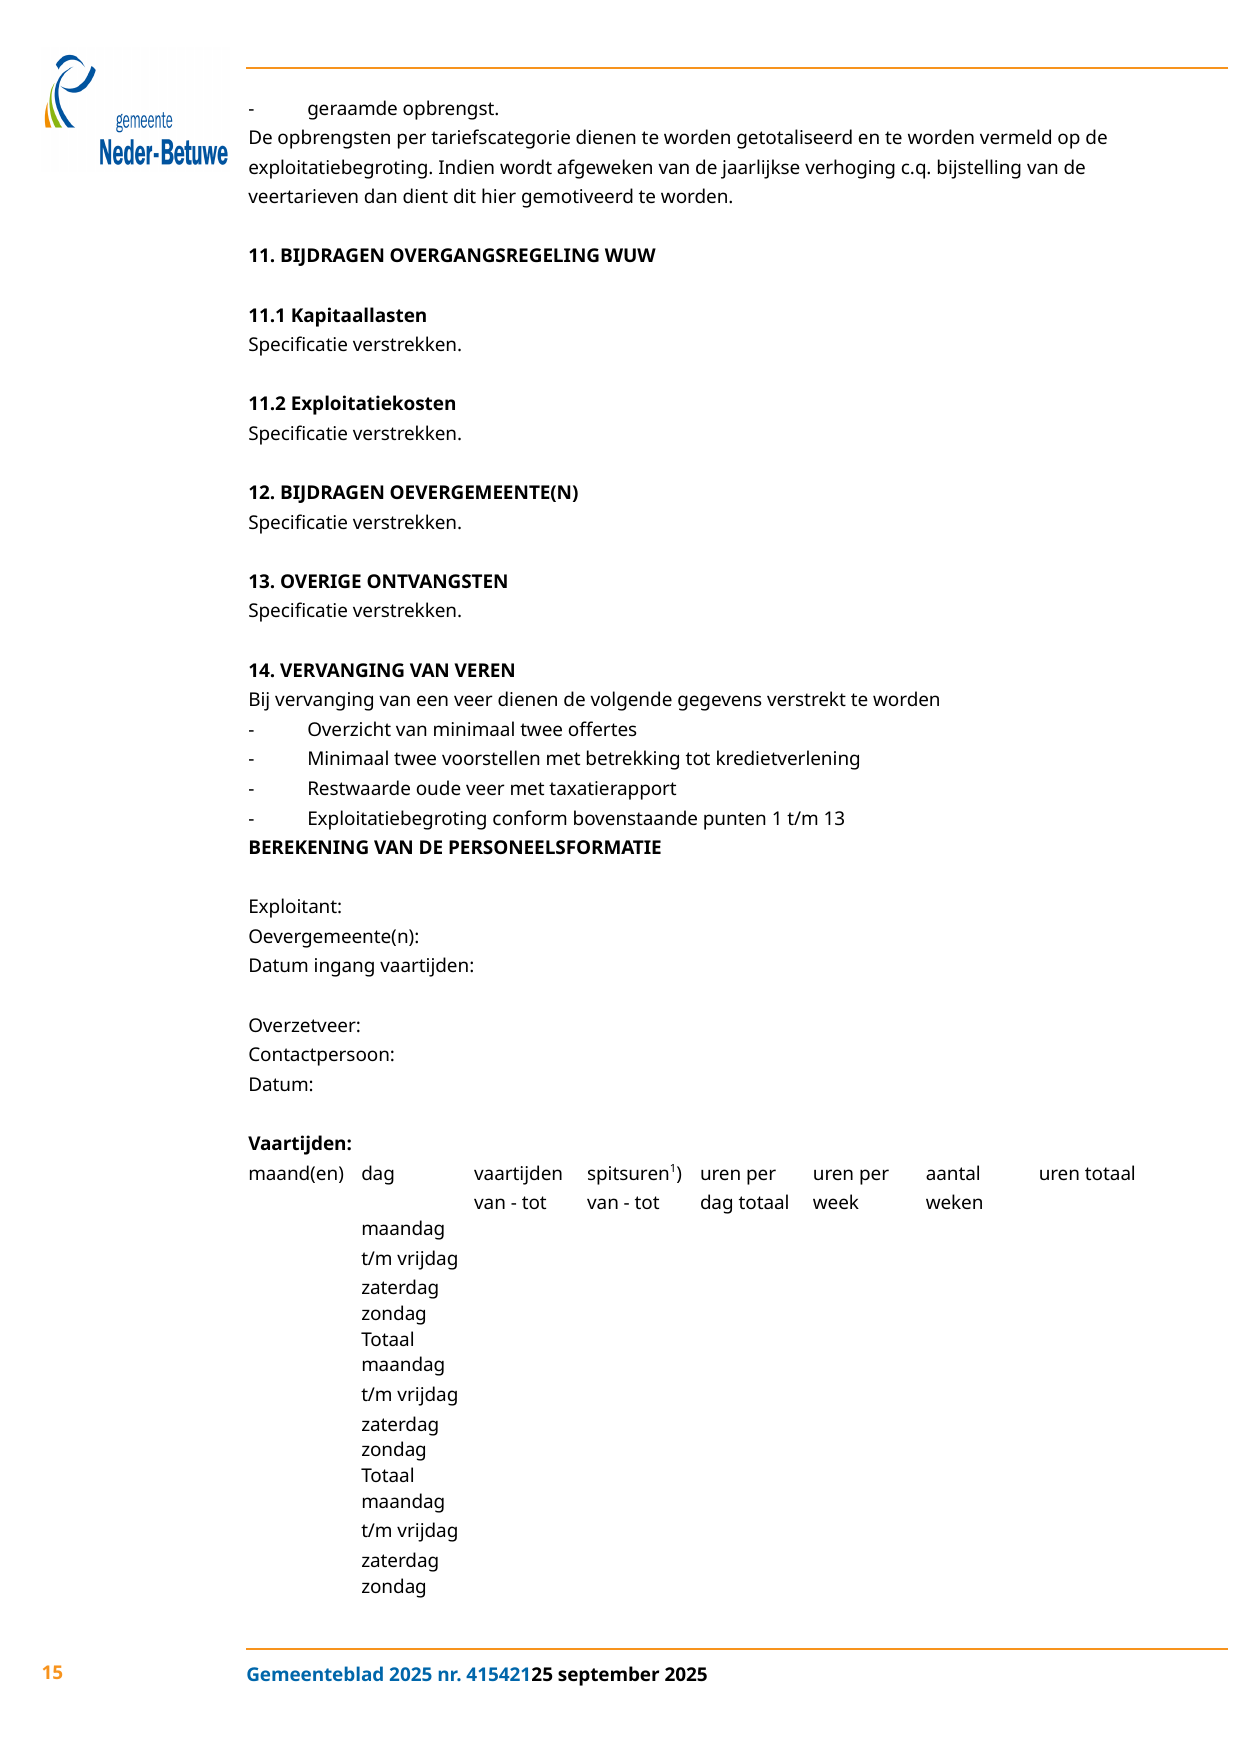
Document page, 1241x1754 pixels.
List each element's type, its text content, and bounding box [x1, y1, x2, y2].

text Oevergemeente(n): [248, 923, 1152, 949]
text Specificatie verstrekken. [248, 420, 1152, 446]
table_cell [1039, 1215, 1152, 1326]
text Exploitant: [248, 893, 1152, 919]
table_cell [248, 1488, 361, 1598]
table_cell [926, 1462, 1038, 1488]
text Contactpersoon: [248, 1041, 1152, 1067]
table_cell [474, 1215, 587, 1598]
text Overzetveer: [248, 1012, 1152, 1038]
table_header uren totaal [1039, 1160, 1152, 1215]
table_header spitsuren1) van - tot [587, 1160, 700, 1215]
text 11.1 Kapitaallasten [248, 302, 1152, 328]
list geraamde opbrengst. [248, 95, 1152, 121]
table_cell [926, 1352, 1038, 1462]
list Exploitatiebegroting conform bovenstaande punten 1 t/m 13 [248, 805, 1152, 831]
table_cell [1039, 1352, 1152, 1462]
table_cell [926, 1488, 1038, 1598]
text Specificatie verstrekken. [248, 331, 1152, 357]
text De opbrengsten per tariefscategorie dienen te worden getotaliseerd en te worden vermeld op de exploitatiebegroting. Indien wordt afgeweken van de jaarlijkse verhoging c.q. bijstelling van de veertarieven dan dient dit hier gemotiveerd te worden. [248, 124, 1152, 209]
text 11.2 Exploitatiekosten [248, 391, 1152, 416]
text Bij vervanging van een veer dienen de volgende gegevens verstrekt te worden [248, 686, 1152, 712]
list Overzicht van minimaal twee offertes [248, 716, 1152, 742]
table_cell zondag [361, 1436, 474, 1462]
table_cell zondag [361, 1573, 474, 1598]
table_cell maandag t/m vrijdag zaterdag [361, 1215, 474, 1300]
table_header vaartijden van - tot [474, 1160, 587, 1215]
table_header maand(en) [248, 1160, 361, 1215]
text 12. BIJDRAGEN OEVERGEMEENTE(N) [248, 479, 1152, 505]
table_cell [813, 1326, 926, 1352]
table_cell [248, 1352, 361, 1488]
table_cell [700, 1215, 813, 1598]
table_cell zondag [361, 1300, 474, 1326]
list Restwaarde oude veer met taxatierapport [248, 775, 1152, 801]
table_cell [813, 1488, 926, 1598]
text Datum ingang vaartijden: [248, 953, 1152, 978]
table_cell [813, 1462, 926, 1488]
table_cell [813, 1352, 926, 1462]
table_cell Totaal [361, 1462, 474, 1488]
table_header uren per dag totaal [700, 1160, 813, 1215]
list Minimaal twee voorstellen met betrekking tot kredietverlening [248, 746, 1152, 771]
table_cell [1039, 1488, 1152, 1598]
table_header dag [361, 1160, 474, 1215]
text BEREKENING VAN DE PERSONEELSFORMATIE [248, 834, 1152, 860]
table_header aantal weken [926, 1160, 1038, 1215]
table_cell [587, 1215, 700, 1598]
text 14. VERVANGING VAN VEREN [248, 657, 1152, 683]
text Specificatie verstrekken. [248, 509, 1152, 535]
text Specificatie verstrekken. [248, 598, 1152, 623]
text 11. BIJDRAGEN OVERGANGSREGELING WUW [248, 243, 1152, 268]
table_header uren per week [813, 1160, 926, 1215]
table_cell [248, 1215, 361, 1352]
text Vaartijden: [248, 1130, 1152, 1156]
table_cell [813, 1215, 926, 1326]
table_cell [926, 1326, 1038, 1352]
table_cell [1039, 1326, 1152, 1352]
table_cell [1039, 1462, 1152, 1488]
table_cell maandag t/m vrijdag zaterdag [361, 1352, 474, 1436]
table_cell maandag t/m vrijdag zaterdag [361, 1488, 474, 1573]
text Datum: [248, 1071, 1152, 1097]
text 13. OVERIGE ONTVANGSTEN [248, 568, 1152, 594]
table_cell Totaal [361, 1326, 474, 1352]
table_cell [926, 1215, 1038, 1326]
picture [41, 47, 231, 172]
